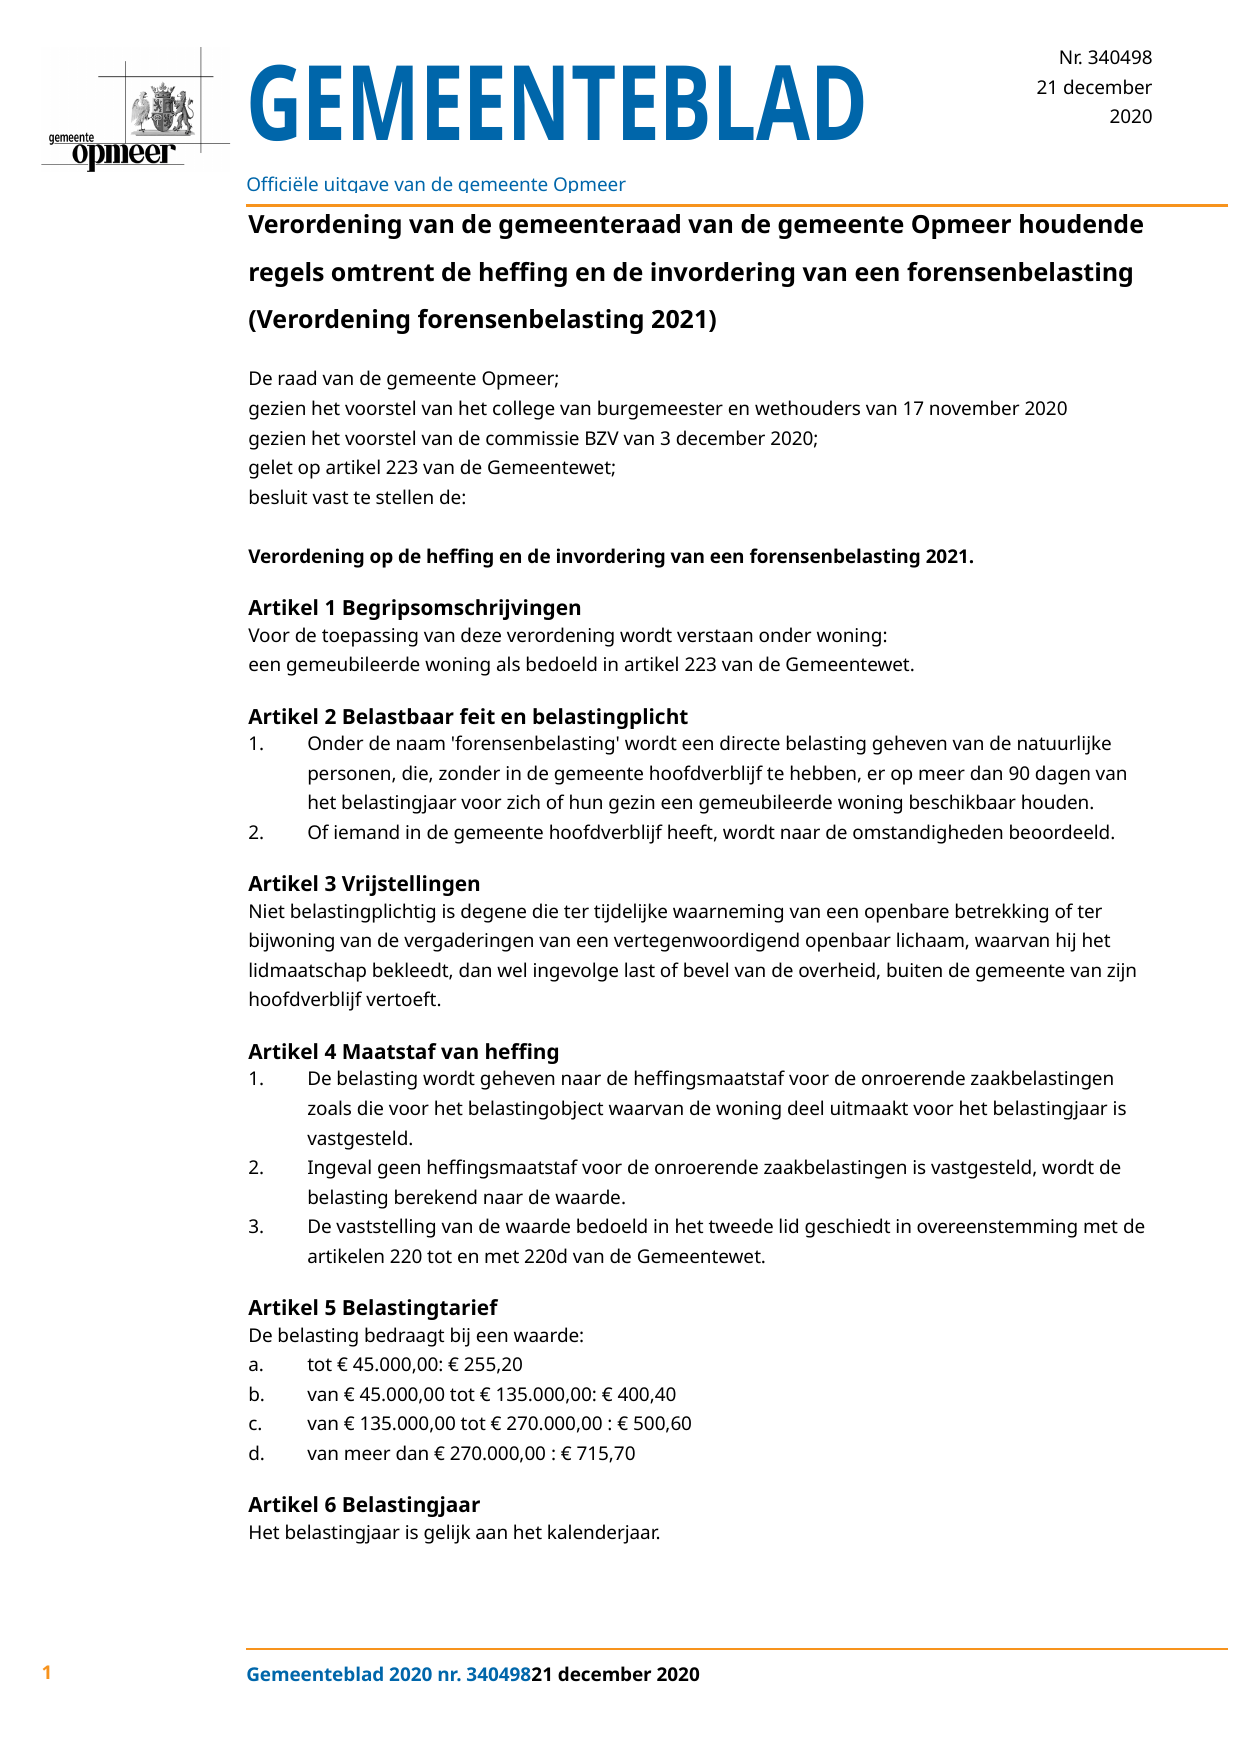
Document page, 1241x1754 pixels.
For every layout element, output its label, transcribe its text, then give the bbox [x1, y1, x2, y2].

text De raad van de gemeente Opmeer; [248, 366, 1152, 391]
text gezien het voorstel van de commissie BZV van 3 december 2020; [248, 425, 1152, 450]
list van € 135.000,00 tot € 270.000,00 : € 500,60 [248, 1411, 1152, 1436]
text besluit vast te stellen de: [248, 484, 1152, 509]
picture [41, 47, 231, 172]
list Ingeval geen heffingsmaatstaf voor de onroerende zaakbelastingen is vastgesteld, wordt de belasting berekend naar de waarde. [248, 1154, 1152, 1209]
list tot € 45.000,00: € 255,20 [248, 1351, 1152, 1377]
text Artikel 1 Begripsomschrijvingen [248, 593, 1152, 622]
list Of iemand in de gemeente hoofdverblijf heeft, wordt naar de omstandigheden beoordeeld. [248, 819, 1152, 845]
text Het belastingjaar is gelijk aan het kalenderjaar. [248, 1519, 1152, 1545]
text een gemeubileerde woning als bedoeld in artikel 223 van de Gemeentewet. [248, 651, 1152, 677]
text Artikel 2 Belastbaar feit en belastingplicht [248, 702, 1152, 730]
text Artikel 4 Maatstaf van heffing [248, 1037, 1152, 1066]
text Artikel 6 Belastingjaar [248, 1491, 1152, 1519]
list Onder de naam 'forensenbelasting' wordt een directe belasting geheven van de natuurlijke personen, die, zonder in de gemeente hoofdverblijf te hebben, er op meer dan 90 dagen van het belastingjaar voor zich of hun gezin een gemeubileerde woning beschikbaar houden. [248, 730, 1152, 815]
list van € 45.000,00 tot € 135.000,00: € 400,40 [248, 1381, 1152, 1407]
list De vaststelling van de waarde bedoeld in het tweede lid geschiedt in overeenstemming met de artikelen 220 tot en met 220d van de Gemeentewet. [248, 1213, 1152, 1269]
text gezien het voorstel van het college van burgemeester en wethouders van 17 november 2020 [248, 395, 1152, 421]
text gelet op artikel 223 van de Gemeentewet; [248, 454, 1152, 480]
text Verordening van de gemeenteraad van de gemeente Opmeer houdende regels omtrent de heffing en de invordering van een forensenbelasting (Verordening forensenbelasting 2021) [248, 207, 1152, 336]
list De belasting wordt geheven naar de heffingsmaatstaf voor de onroerende zaakbelastingen zoals die voor het belastingobject waarvan de woning deel uitmaakt voor het belastingjaar is vastgesteld. [248, 1066, 1152, 1150]
text De belasting bedraagt bij een waarde: [248, 1322, 1152, 1348]
list van meer dan € 270.000,00 : € 715,70 [248, 1440, 1152, 1466]
text Niet belastingplichtig is degene die ter tijdelijke waarneming van een openbare betrekking of ter bijwoning van de vergaderingen van een vertegenwoordigend openbaar lichaam, waarvan hij het lidmaatschap bekleedt, dan wel ingevolge last of bevel van de overheid, buiten de gemeente van zijn hoofdverblijf vertoeft. [248, 898, 1152, 1012]
text Verordening op de heffing en de invordering van een forensenbelasting 2021. [248, 543, 1152, 569]
text Artikel 5 Belastingtarief [248, 1293, 1152, 1322]
text Artikel 3 Vrijstellingen [248, 869, 1152, 898]
text Voor de toepassing van deze verordening wordt verstaan onder woning: [248, 622, 1152, 648]
